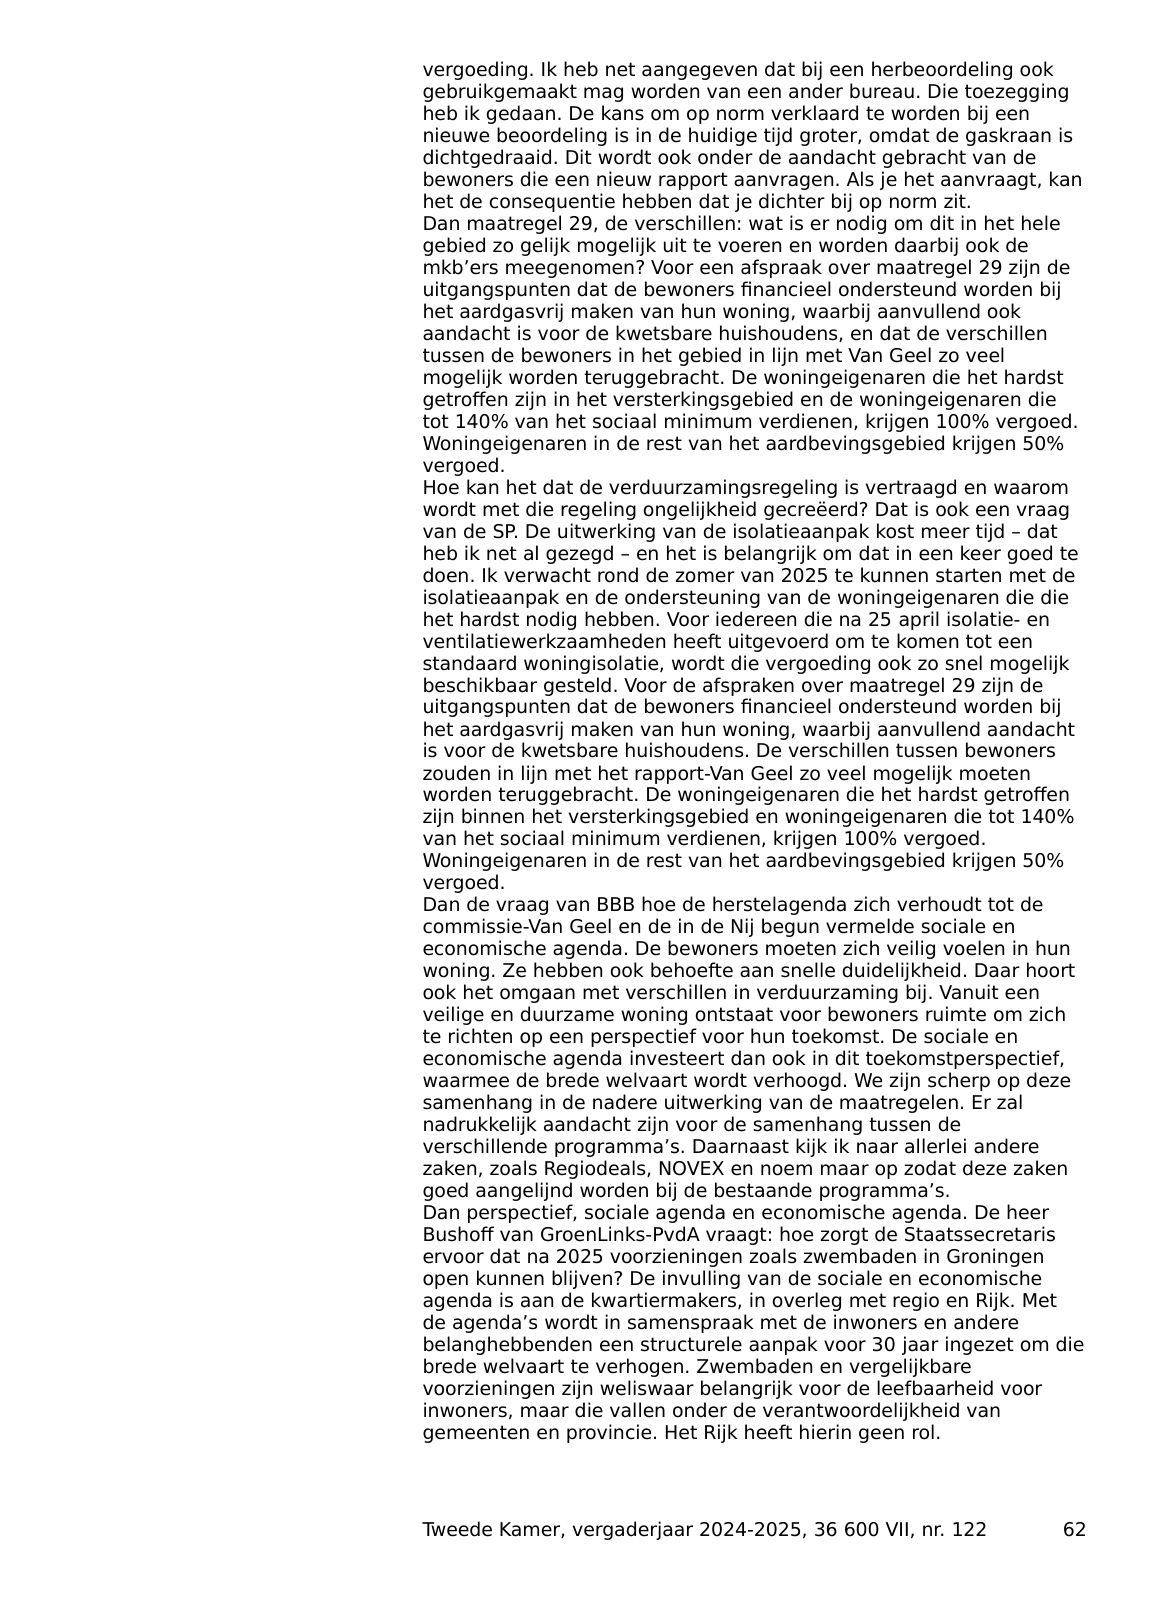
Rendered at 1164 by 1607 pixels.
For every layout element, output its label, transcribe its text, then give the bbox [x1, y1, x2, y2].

text Dan maatregel 29, de verschillen: wat is er nodig om dit in het hele gebied zo gelijk mogelijk uit te voeren en worden daarbij ook de mkb’ers meegenomen? Voor een afspraak over maatregel 29 zijn de uitgangspunten dat de bewoners financieel ondersteund worden bij het aardgasvrij maken van hun woning, waarbij aanvullend ook aandacht is voor de kwetsbare huishoudens, en dat de verschillen tussen de bewoners in het gebied in lijn met Van Geel zo veel mogelijk worden teruggebracht. De woningeigenaren die het hardst getroffen zijn in het versterkingsgebied en de woningeigenaren die tot 140% van het sociaal minimum verdienen, krijgen 100% vergoed. Woningeigenaren in de rest van het aardbevingsgebied krijgen 50% vergoed. [422, 213, 1087, 477]
text Dan de vraag van BBB hoe de herstelagenda zich verhoudt tot de commissie-Van Geel en de in de Nij begun vermelde sociale en economische agenda. De bewoners moeten zich veilig voelen in hun woning. Ze hebben ook behoefte aan snelle duidelijkheid. Daar hoort ook het omgaan met verschillen in verduurzaming bij. Vanuit een veilige en duurzame woning ontstaat voor bewoners ruimte om zich te richten op een perspectief voor hun toekomst. De sociale en economische agenda investeert dan ook in dit toekomstperspectief, waarmee de brede welvaart wordt verhoogd. We zijn scherp op deze samenhang in de nadere uitwerking van de maatregelen. Er zal nadrukkelijk aandacht zijn voor de samenhang tussen de verschillende programma’s. Daarnaast kijk ik naar allerlei andere zaken, zoals Regiodeals, NOVEX en noem maar op zodat deze zaken goed aangelijnd worden bij de bestaande programma’s. [422, 894, 1087, 1202]
text Dan perspectief, sociale agenda en economische agenda. De heer Bushoff van GroenLinks-PvdA vraagt: hoe zorgt de Staatssecretaris ervoor dat na 2025 voorzieningen zoals zwembaden in Groningen open kunnen blijven? De invulling van de sociale en economische agenda is aan de kwartiermakers, in overleg met regio en Rijk. Met de agenda’s wordt in samenspraak met de inwoners en andere belanghebbenden een structurele aanpak voor 30 jaar ingezet om die brede welvaart te verhogen. Zwembaden en vergelijkbare voorzieningen zijn weliswaar belangrijk voor de leefbaarheid voor inwoners, maar die vallen onder de verantwoordelijkheid van gemeenten en provincie. Het Rijk heeft hierin geen rol. [422, 1202, 1087, 1444]
text vergoeding. Ik heb net aangegeven dat bij een herbeoordeling ook gebruikgemaakt mag worden van een ander bureau. Die toezegging heb ik gedaan. De kans om op norm verklaard te worden bij een nieuwe beoordeling is in de huidige tijd groter, omdat de gaskraan is dichtgedraaid. Dit wordt ook onder de aandacht gebracht van de bewoners die een nieuw rapport aanvragen. Als je het aanvraagt, kan het de consequentie hebben dat je dichter bij op norm zit. [422, 59, 1087, 213]
text Hoe kan het dat de verduurzamingsregeling is vertraagd en waarom wordt met die regeling ongelijkheid gecreëerd? Dat is ook een vraag van de SP. De uitwerking van de isolatieaanpak kost meer tijd – dat heb ik net al gezegd – en het is belangrijk om dat in een keer goed te doen. Ik verwacht rond de zomer van 2025 te kunnen starten met de isolatieaanpak en de ondersteuning van de woningeigenaren die die het hardst nodig hebben. Voor iedereen die na 25 april isolatie- en ventilatiewerkzaamheden heeft uitgevoerd om te komen tot een standaard woningisolatie, wordt die vergoeding ook zo snel mogelijk beschikbaar gesteld. Voor de afspraken over maatregel 29 zijn de uitgangspunten dat de bewoners financieel ondersteund worden bij het aardgasvrij maken van hun woning, waarbij aanvullend aandacht is voor de kwetsbare huishoudens. De verschillen tussen bewoners zouden in lijn met het rapport-Van Geel zo veel mogelijk moeten worden teruggebracht. De woningeigenaren die het hardst getroffen zijn binnen het versterkingsgebied en woningeigenaren die tot 140% van het sociaal minimum verdienen, krijgen 100% vergoed. Woningeigenaren in de rest van het aardbevingsgebied krijgen 50% vergoed. [422, 477, 1087, 894]
